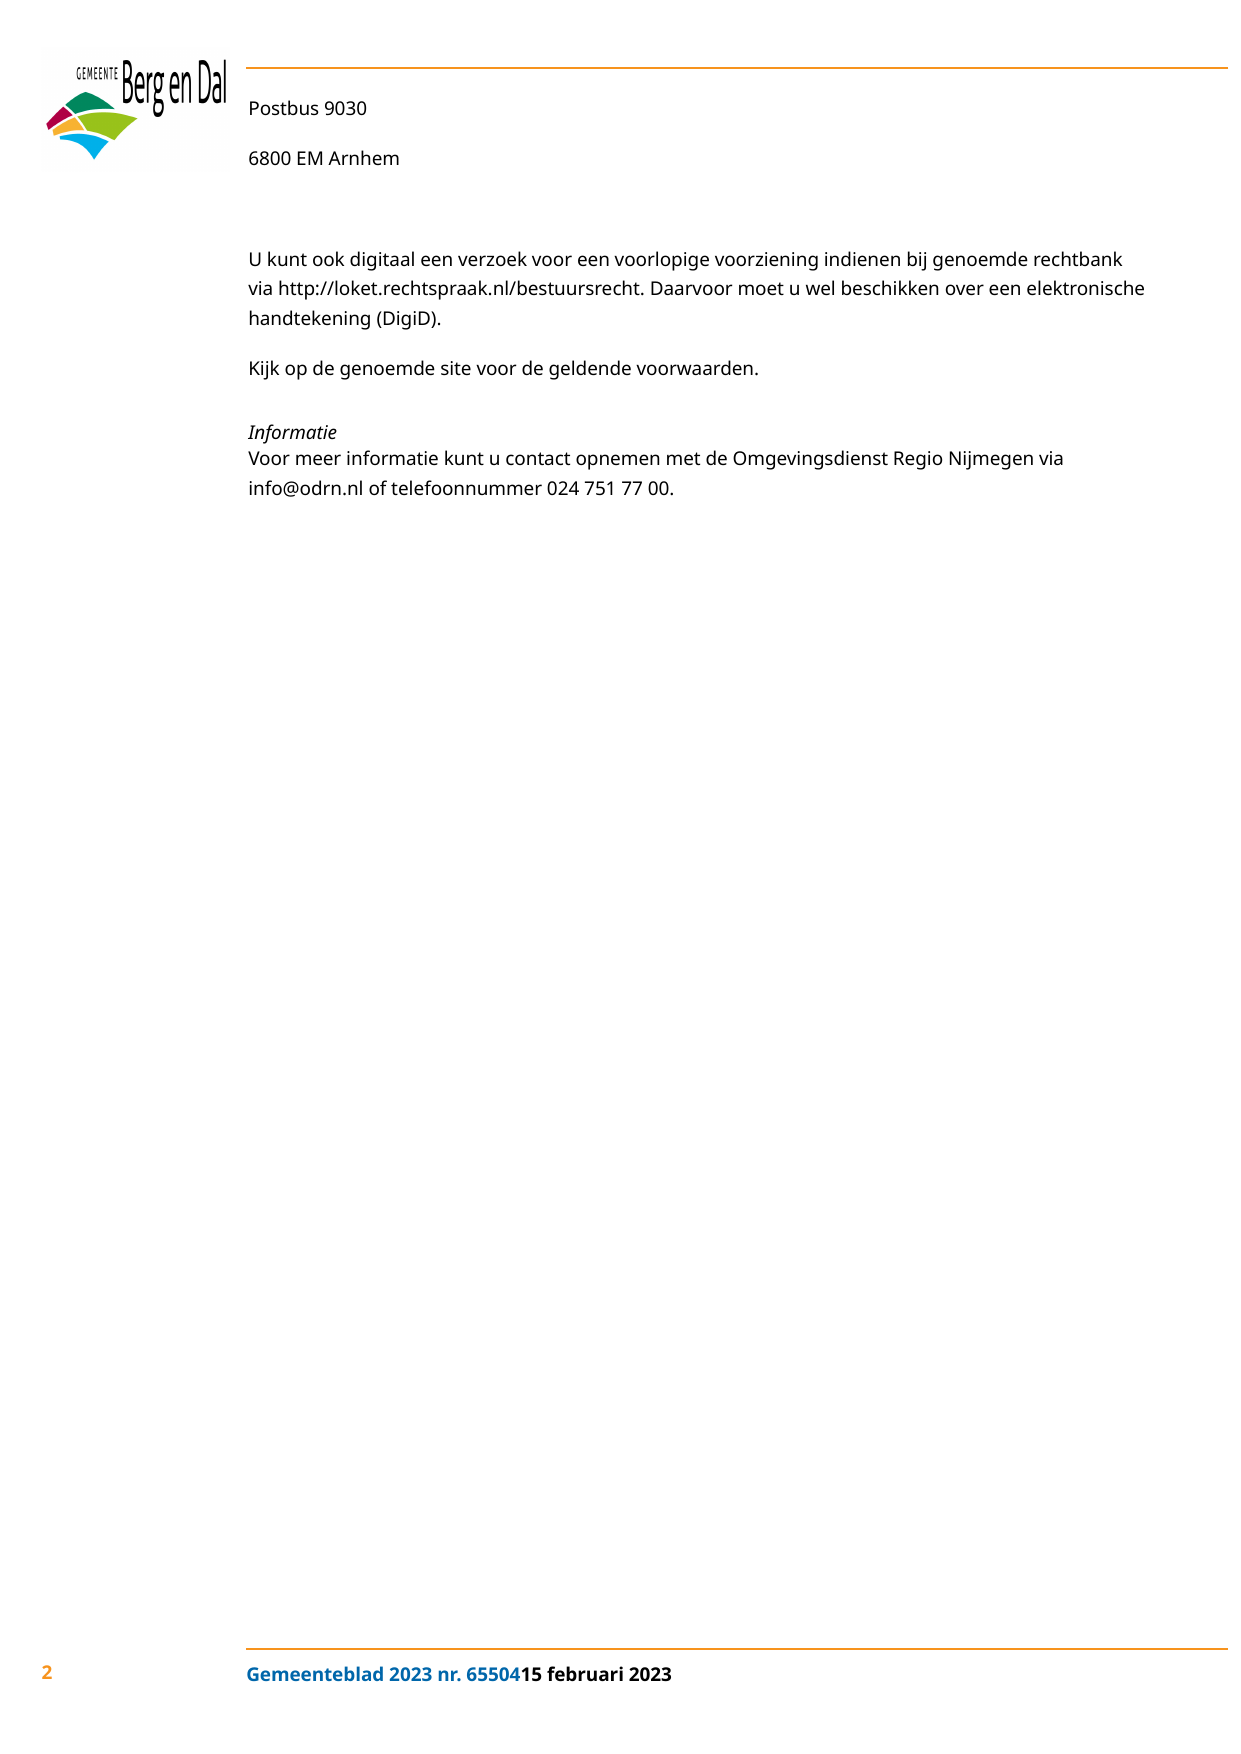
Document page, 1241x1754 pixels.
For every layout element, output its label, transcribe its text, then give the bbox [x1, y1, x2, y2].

text Informatie [248, 419, 1152, 445]
text Kijk op de genoemde site voor de geldende voorwaarden. [248, 356, 1152, 381]
text Postbus 9030 [248, 95, 1152, 121]
text U kunt ook digitaal een verzoek voor een voorlopige voorziening indienen bij genoemde rechtbank via http://loket.rechtspraak.nl/bestuursrecht. Daarvoor moet u wel beschikken over een elektronische handtekening (DigiD). [248, 246, 1152, 331]
text 6800 EM Arnhem [248, 145, 1152, 171]
picture [41, 47, 231, 172]
text Voor meer informatie kunt u contact opnemen met de Omgevingsdienst Regio Nijmegen via info@odrn.nl of telefoonnummer 024 751 77 00. [248, 445, 1152, 501]
